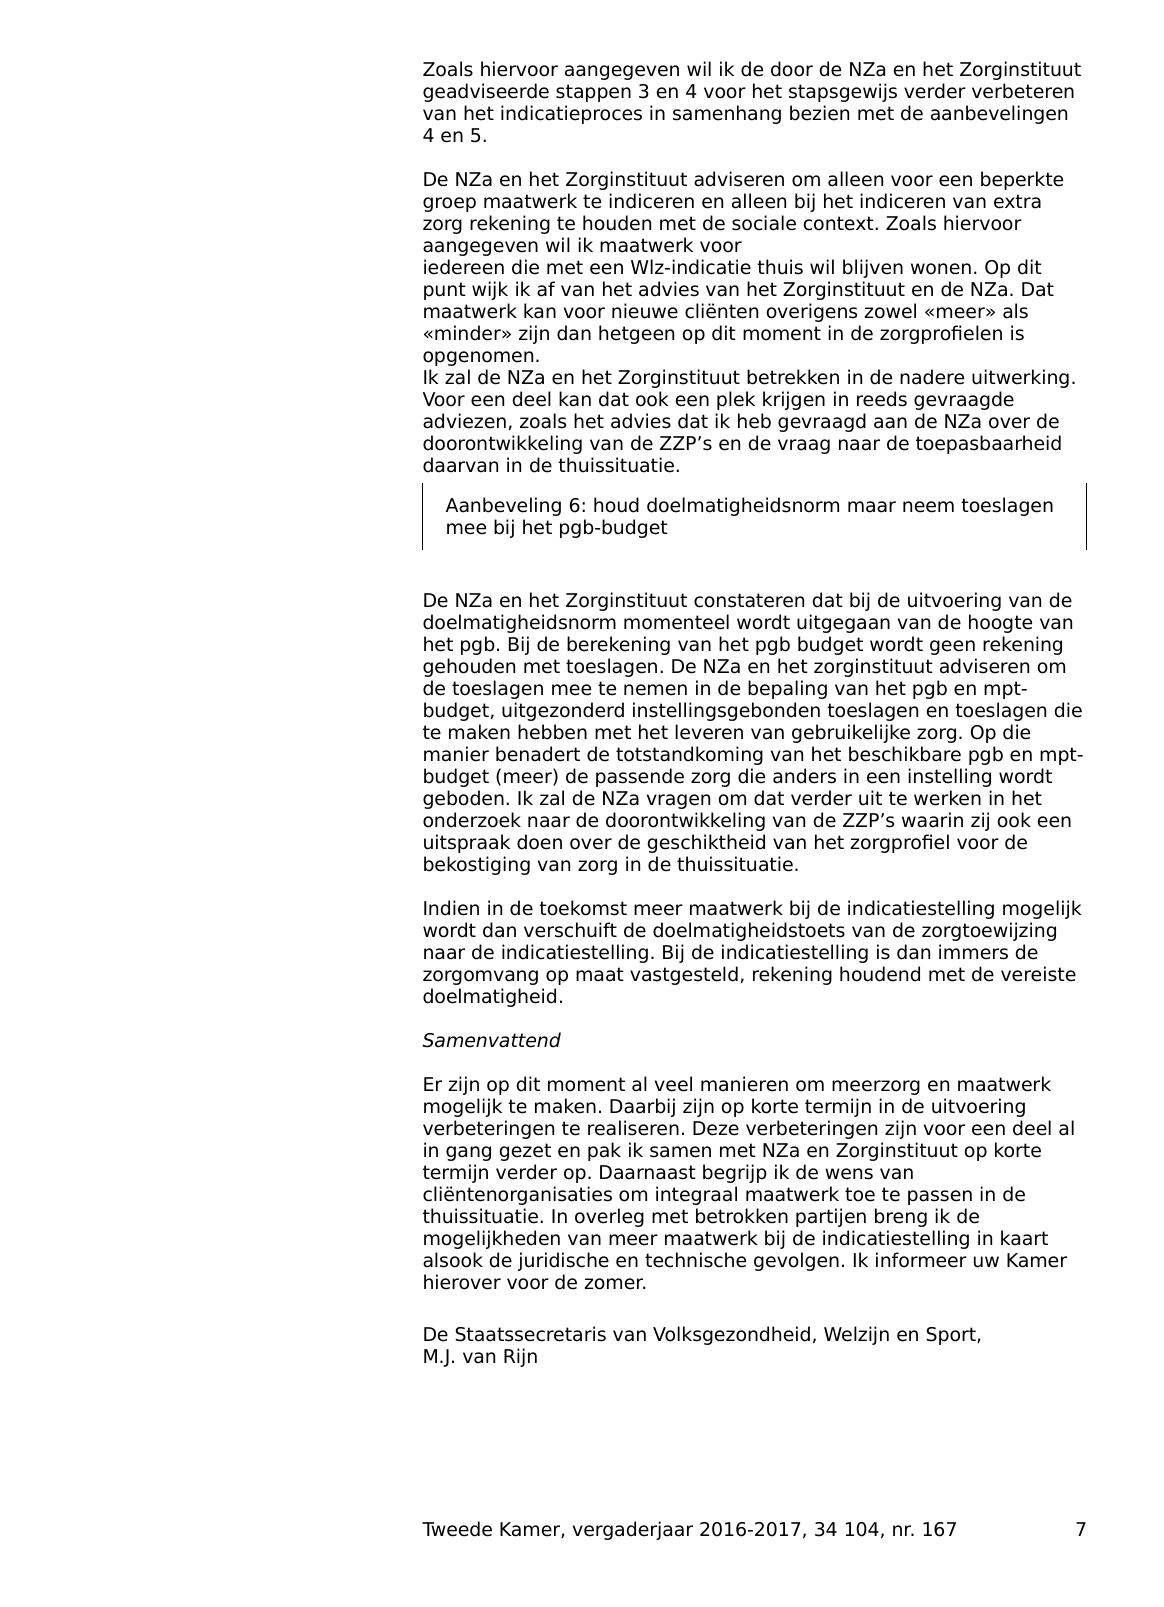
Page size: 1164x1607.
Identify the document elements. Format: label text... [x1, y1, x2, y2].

table_header Aanbeveling 6: houd doelmatigheidsnorm maar neem toeslagen mee bij het pgb-budget [423, 483, 1086, 550]
subtitle Samenvattend [422, 1030, 1087, 1052]
text Zoals hiervoor aangegeven wil ik de door de NZa en het Zorginstituut geadviseerde stappen 3 en 4 voor het stapsgewijs verder verbeteren van het indicatieproces in samenhang bezien met de aanbevelingen 4 en 5. [422, 59, 1087, 147]
text Indien in de toekomst meer maatwerk bij de indicatiestelling mogelijk wordt dan verschuift de doelmatigheidstoets van de zorgtoewijzing naar de indicatiestelling. Bij de indicatiestelling is dan immers de zorgomvang op maat vastgesteld, rekening houdend met de vereiste doelmatigheid. [422, 898, 1087, 1008]
text Er zijn op dit moment al veel manieren om meerzorg en maatwerk mogelijk te maken. Daarbij zijn op korte termijn in de uitvoering verbeteringen te realiseren. Deze verbeteringen zijn voor een deel al in gang gezet en pak ik samen met NZa en Zorginstituut op korte termijn verder op. Daarnaast begrijp ik de wens van cliëntenorganisaties om integraal maatwerk toe te passen in de thuissituatie. In overleg met betrokken partijen breng ik de mogelijkheden van meer maatwerk bij de indicatiestelling in kaart alsook de juridische en technische gevolgen. Ik informeer uw Kamer hierover voor de zomer. [422, 1074, 1087, 1294]
text De Staatssecretaris van Volksgezondheid, Welzijn en Sport, M.J. van Rijn [422, 1324, 1087, 1368]
text De NZa en het Zorginstituut constateren dat bij de uitvoering van de doelmatigheidsnorm momenteel wordt uitgegaan van de hoogte van het pgb. Bij de berekening van het pgb budget wordt geen rekening gehouden met toeslagen. De NZa en het zorginstituut adviseren om de toeslagen mee te nemen in de bepaling van het pgb en mpt-budget, uitgezonderd instellingsgebonden toeslagen en toeslagen die te maken hebben met het leveren van gebruikelijke zorg. Op die manier benadert de totstandkoming van het beschikbare pgb en mpt-budget (meer) de passende zorg die anders in een instelling wordt geboden. Ik zal de NZa vragen om dat verder uit te werken in het onderzoek naar de doorontwikkeling van de ZZP’s waarin zij ook een uitspraak doen over de geschiktheid van het zorgprofiel voor de bekostiging van zorg in de thuissituatie. [422, 590, 1087, 876]
text Ik zal de NZa en het Zorginstituut betrekken in de nadere uitwerking. Voor een deel kan dat ook een plek krijgen in reeds gevraagde adviezen, zoals het advies dat ik heb gevraagd aan de NZa over de doorontwikkeling van de ZZP’s en de vraag naar de toepasbaarheid daarvan in de thuissituatie. [422, 367, 1087, 477]
text De NZa en het Zorginstituut adviseren om alleen voor een beperkte groep maatwerk te indiceren en alleen bij het indiceren van extra zorg rekening te houden met de sociale context. Zoals hiervoor aangegeven wil ik maatwerk voor [422, 169, 1087, 257]
text iedereen die met een Wlz-indicatie thuis wil blijven wonen. Op dit punt wijk ik af van het advies van het Zorginstituut en de NZa. Dat maatwerk kan voor nieuwe cliënten overigens zowel «meer» als «minder» zijn dan hetgeen op dit moment in de zorgprofielen is opgenomen. [422, 257, 1087, 367]
